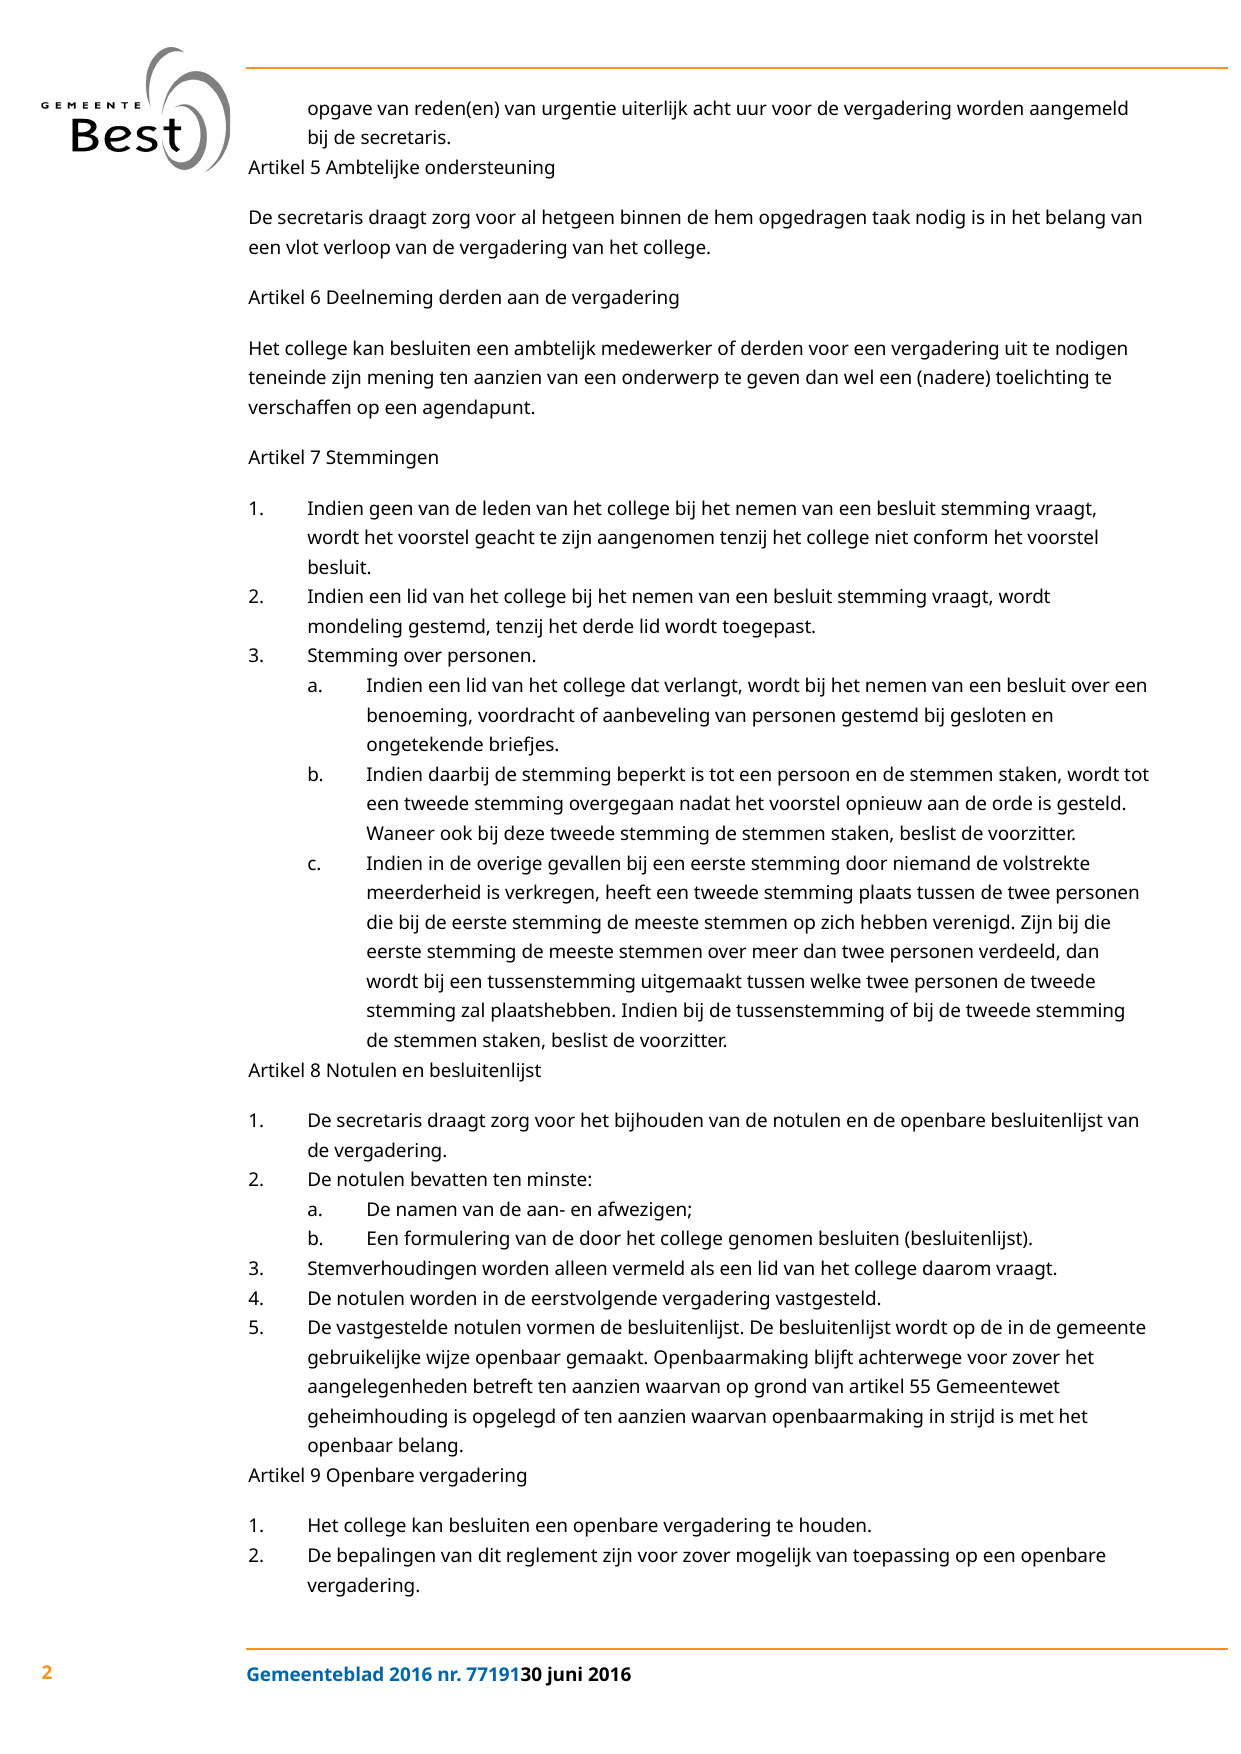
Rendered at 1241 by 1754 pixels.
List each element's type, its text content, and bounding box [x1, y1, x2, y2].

text Artikel 7 Stemmingen [248, 444, 1152, 470]
text De secretaris draagt zorg voor al hetgeen binnen de hem opgedragen taak nodig is in het belang van een vlot verloop van de vergadering van het college. [248, 204, 1152, 260]
text Artikel 9 Openbare vergadering [248, 1462, 1152, 1488]
list Een formulering van de door het college genomen besluiten (besluitenlijst). [307, 1226, 1152, 1251]
picture [41, 47, 231, 172]
list De secretaris draagt zorg voor het bijhouden van de notulen en de openbare besluitenlijst van de vergadering. [248, 1107, 1152, 1163]
list De notulen worden in de eerstvolgende vergadering vastgesteld. [248, 1285, 1152, 1311]
list Indien daarbij de stemming beperkt is tot een persoon en de stemmen staken, wordt tot een tweede stemming overgegaan nadat het voorstel opnieuw aan de orde is gesteld. Waneer ook bij deze tweede stemming de stemmen staken, beslist de voorzitter. [307, 761, 1152, 846]
list De namen van de aan- en afwezigen; [307, 1196, 1152, 1222]
list De bepalingen van dit reglement zijn voor zover mogelijk van toepassing op een openbare vergadering. [248, 1542, 1152, 1598]
text Artikel 8 Notulen en besluitenlijst [248, 1057, 1152, 1083]
text Artikel 6 Deelneming derden aan de vergadering [248, 284, 1152, 310]
list opgave van reden(en) van urgentie uiterlijk acht uur voor de vergadering worden aangemeld bij de secretaris. [248, 95, 1152, 150]
list Indien geen van de leden van het college bij het nemen van een besluit stemming vraagt, wordt het voorstel geacht te zijn aangenomen tenzij het college niet conform het voorstel besluit. [248, 495, 1152, 580]
list Indien een lid van het college bij het nemen van een besluit stemming vraagt, wordt mondeling gestemd, tenzij het derde lid wordt toegepast. [248, 583, 1152, 639]
list Indien een lid van het college dat verlangt, wordt bij het nemen van een besluit over een benoeming, voordracht of aanbeveling van personen gestemd bij gesloten en ongetekende briefjes. [307, 672, 1152, 757]
list De vastgestelde notulen vormen de besluitenlijst. De besluitenlijst wordt op de in de gemeente gebruikelijke wijze openbaar gemaakt. Openbaarmaking blijft achterwege voor zover het aangelegenheden betreft ten aanzien waarvan op grond van artikel 55 Gemeentewet geheimhouding is opgelegd of ten aanzien waarvan openbaarmaking in strijd is met het openbaar belang. [248, 1314, 1152, 1458]
list De notulen bevatten ten minste: [248, 1166, 1152, 1192]
list Stemming over personen. [248, 643, 1152, 668]
list Stemverhoudingen worden alleen vermeld als een lid van het college daarom vraagt. [248, 1255, 1152, 1281]
text Het college kan besluiten een ambtelijk medewerker of derden voor een vergadering uit te nodigen teneinde zijn mening ten aanzien van een onderwerp te geven dan wel een (nadere) toelichting te verschaffen op een agendapunt. [248, 335, 1152, 420]
list Het college kan besluiten een openbare vergadering te houden. [248, 1513, 1152, 1538]
list Indien in de overige gevallen bij een eerste stemming door niemand de volstrekte meerderheid is verkregen, heeft een tweede stemming plaats tussen de twee personen die bij de eerste stemming de meeste stemmen op zich hebben verenigd. Zijn bij die eerste stemming de meeste stemmen over meer dan twee personen verdeeld, dan wordt bij een tussenstemming uitgemaakt tussen welke twee personen de tweede stemming zal plaatshebben. Indien bij de tussenstemming of bij de tweede stemming de stemmen staken, beslist de voorzitter. [307, 850, 1152, 1053]
text Artikel 5 Ambtelijke ondersteuning [248, 154, 1152, 180]
